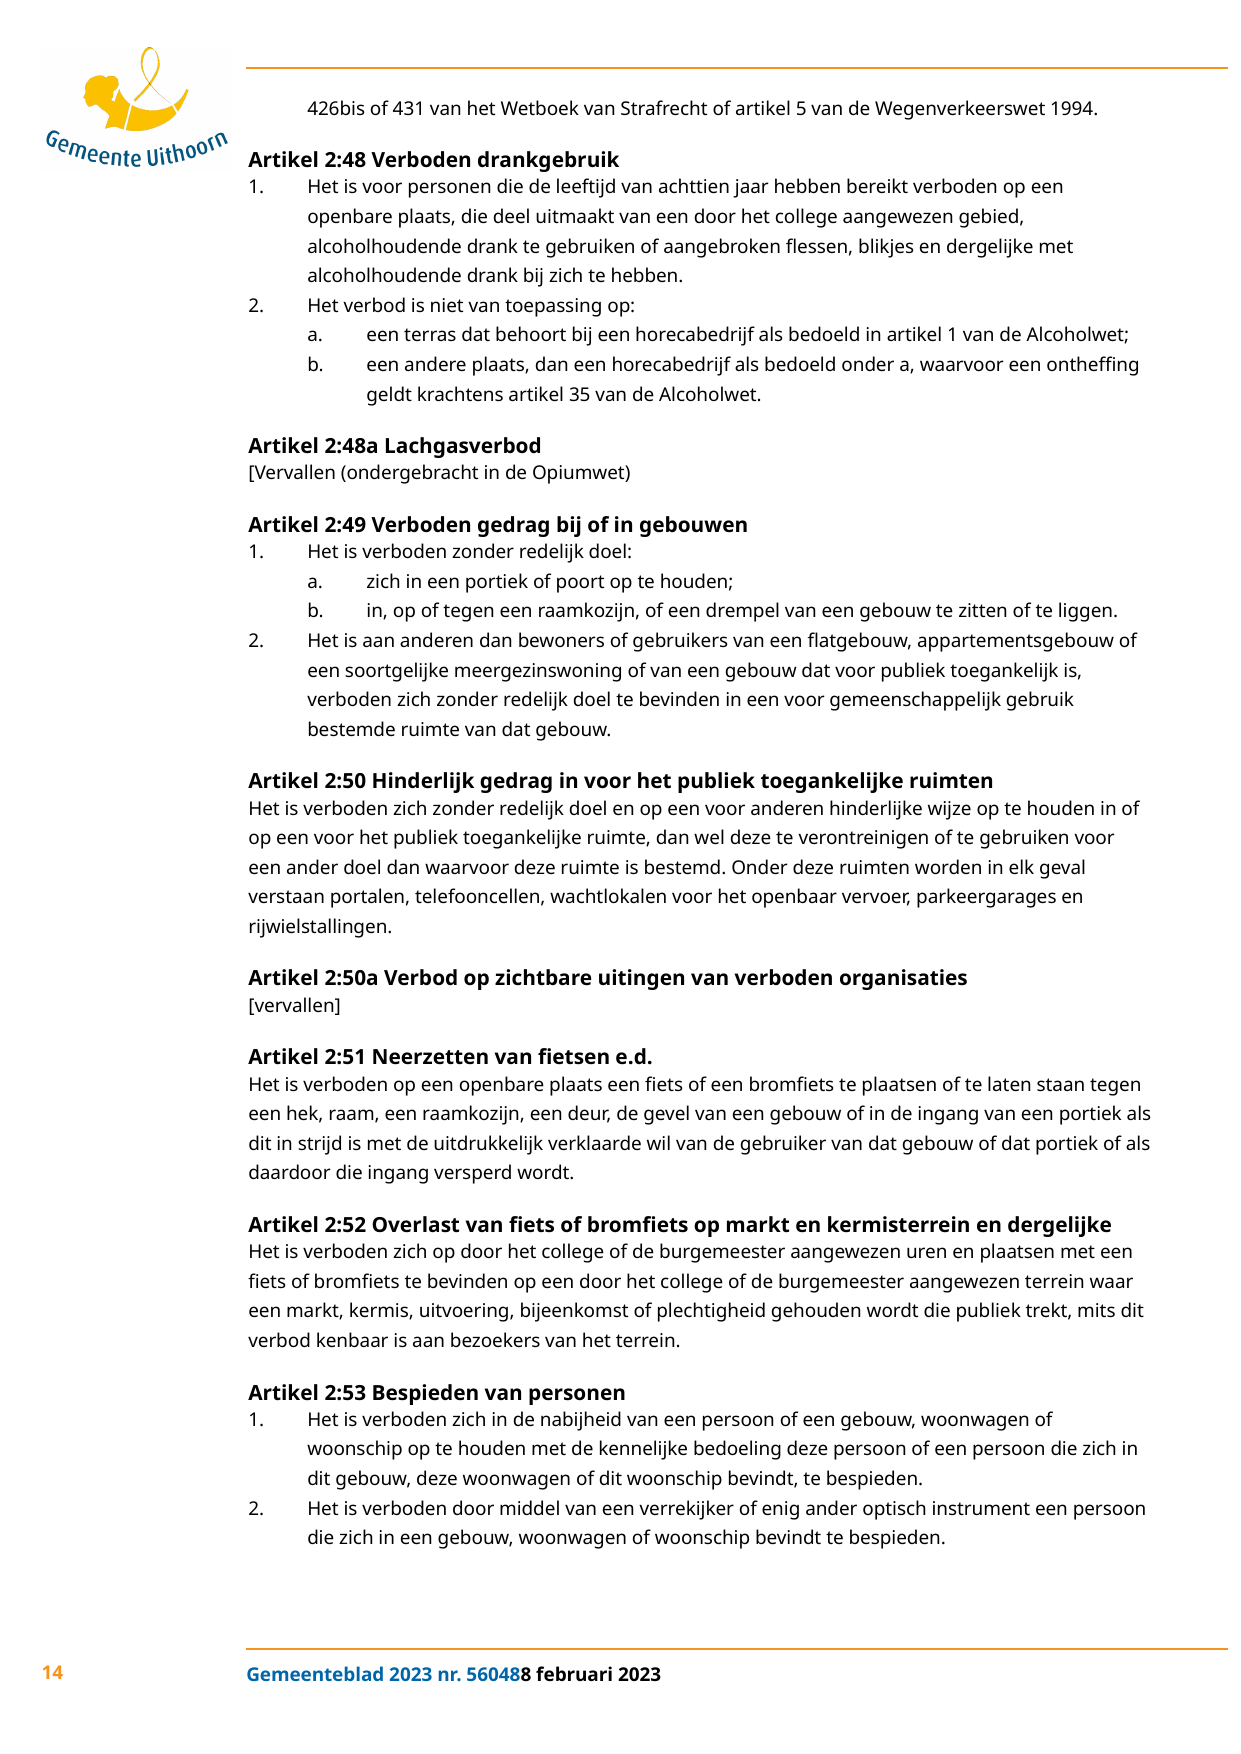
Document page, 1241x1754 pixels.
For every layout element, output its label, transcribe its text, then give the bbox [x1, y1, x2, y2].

list een andere plaats, dan een horecabedrijf als bedoeld onder a, waarvoor een ontheffing geldt krachtens artikel 35 van de Alcoholwet. [307, 351, 1152, 406]
text [Vervallen (ondergebracht in de Opiumwet) [248, 459, 1152, 485]
text Artikel 2:48a Lachgasverbod [248, 431, 1152, 459]
list Het is verboden zich in de nabijheid van een persoon of een gebouw, woonwagen of woonschip op te houden met de kennelijke bedoeling deze persoon of een persoon die zich in dit gebouw, deze woonwagen of dit woonschip bevindt, te bespieden. [248, 1406, 1152, 1491]
list Het is aan anderen dan bewoners of gebruikers van een flatgebouw, appartementsgebouw of een soortgelijke meergezinswoning of van een gebouw dat voor publiek toegankelijk is, verboden zich zonder redelijk doel te bevinden in een voor gemeenschappelijk gebruik bestemde ruimte van dat gebouw. [248, 627, 1152, 742]
text Artikel 2:48 Verboden drankgebruik [248, 145, 1152, 174]
text Het is verboden zich op door het college of de burgemeester aangewezen uren en plaatsen met een fiets of bromfiets te bevinden op een door het college of de burgemeester aangewezen terrein waar een markt, kermis, uitvoering, bijeenkomst of plechtigheid gehouden wordt die publiek trekt, mits dit verbod kenbaar is aan bezoekers van het terrein. [248, 1238, 1152, 1353]
text Artikel 2:50a Verbod op zichtbare uitingen van verboden organisaties [248, 963, 1152, 992]
list Het is voor personen die de leeftijd van achttien jaar hebben bereikt verboden op een openbare plaats, die deel uitmaakt van een door het college aangewezen gebied, alcoholhoudende drank te gebruiken of aangebroken flessen, blikjes en dergelijke met alcoholhoudende drank bij zich te hebben. [248, 174, 1152, 288]
list zich in een portiek of poort op te houden; [307, 568, 1152, 594]
text Artikel 2:49 Verboden gedrag bij of in gebouwen [248, 510, 1152, 538]
text [vervallen] [248, 992, 1152, 1018]
text Artikel 2:50 Hinderlijk gedrag in voor het publiek toegankelijke ruimten [248, 766, 1152, 795]
text Het is verboden zich zonder redelijk doel en op een voor anderen hinderlijke wijze op te houden in of op een voor het publiek toegankelijke ruimte, dan wel deze te verontreinigen of te gebruiken voor een ander doel dan waarvoor deze ruimte is bestemd. Onder deze ruimten worden in elk geval verstaan portalen, telefooncellen, wachtlokalen voor het openbaar vervoer, parkeergarages en rijwielstallingen. [248, 795, 1152, 939]
text Artikel 2:53 Bespieden van personen [248, 1378, 1152, 1406]
text Artikel 2:52 Overlast van fiets of bromfiets op markt en kermisterrein en dergelijke [248, 1210, 1152, 1238]
list een terras dat behoort bij een horecabedrijf als bedoeld in artikel 1 van de Alcoholwet; [307, 322, 1152, 347]
list Het is verboden zonder redelijk doel: [248, 538, 1152, 564]
list in, op of tegen een raamkozijn, of een drempel van een gebouw te zitten of te liggen. [307, 598, 1152, 623]
list Het is verboden door middel van een verrekijker of enig ander optisch instrument een persoon die zich in een gebouw, woonwagen of woonschip bevindt te bespieden. [248, 1495, 1152, 1550]
list 426bis of 431 van het Wetboek van Strafrecht of artikel 5 van de Wegenverkeerswet 1994. [248, 95, 1152, 121]
list Het verbod is niet van toepassing op: [248, 292, 1152, 318]
picture [41, 47, 231, 172]
text Artikel 2:51 Neerzetten van fietsen e.d. [248, 1042, 1152, 1071]
text Het is verboden op een openbare plaats een fiets of een bromfiets te plaatsen of te laten staan tegen een hek, raam, een raamkozijn, een deur, de gevel van een gebouw of in de ingang van een portiek als dit in strijd is met de uitdrukkelijk verklaarde wil van de gebruiker van dat gebouw of dat portiek of als daardoor die ingang versperd wordt. [248, 1071, 1152, 1185]
